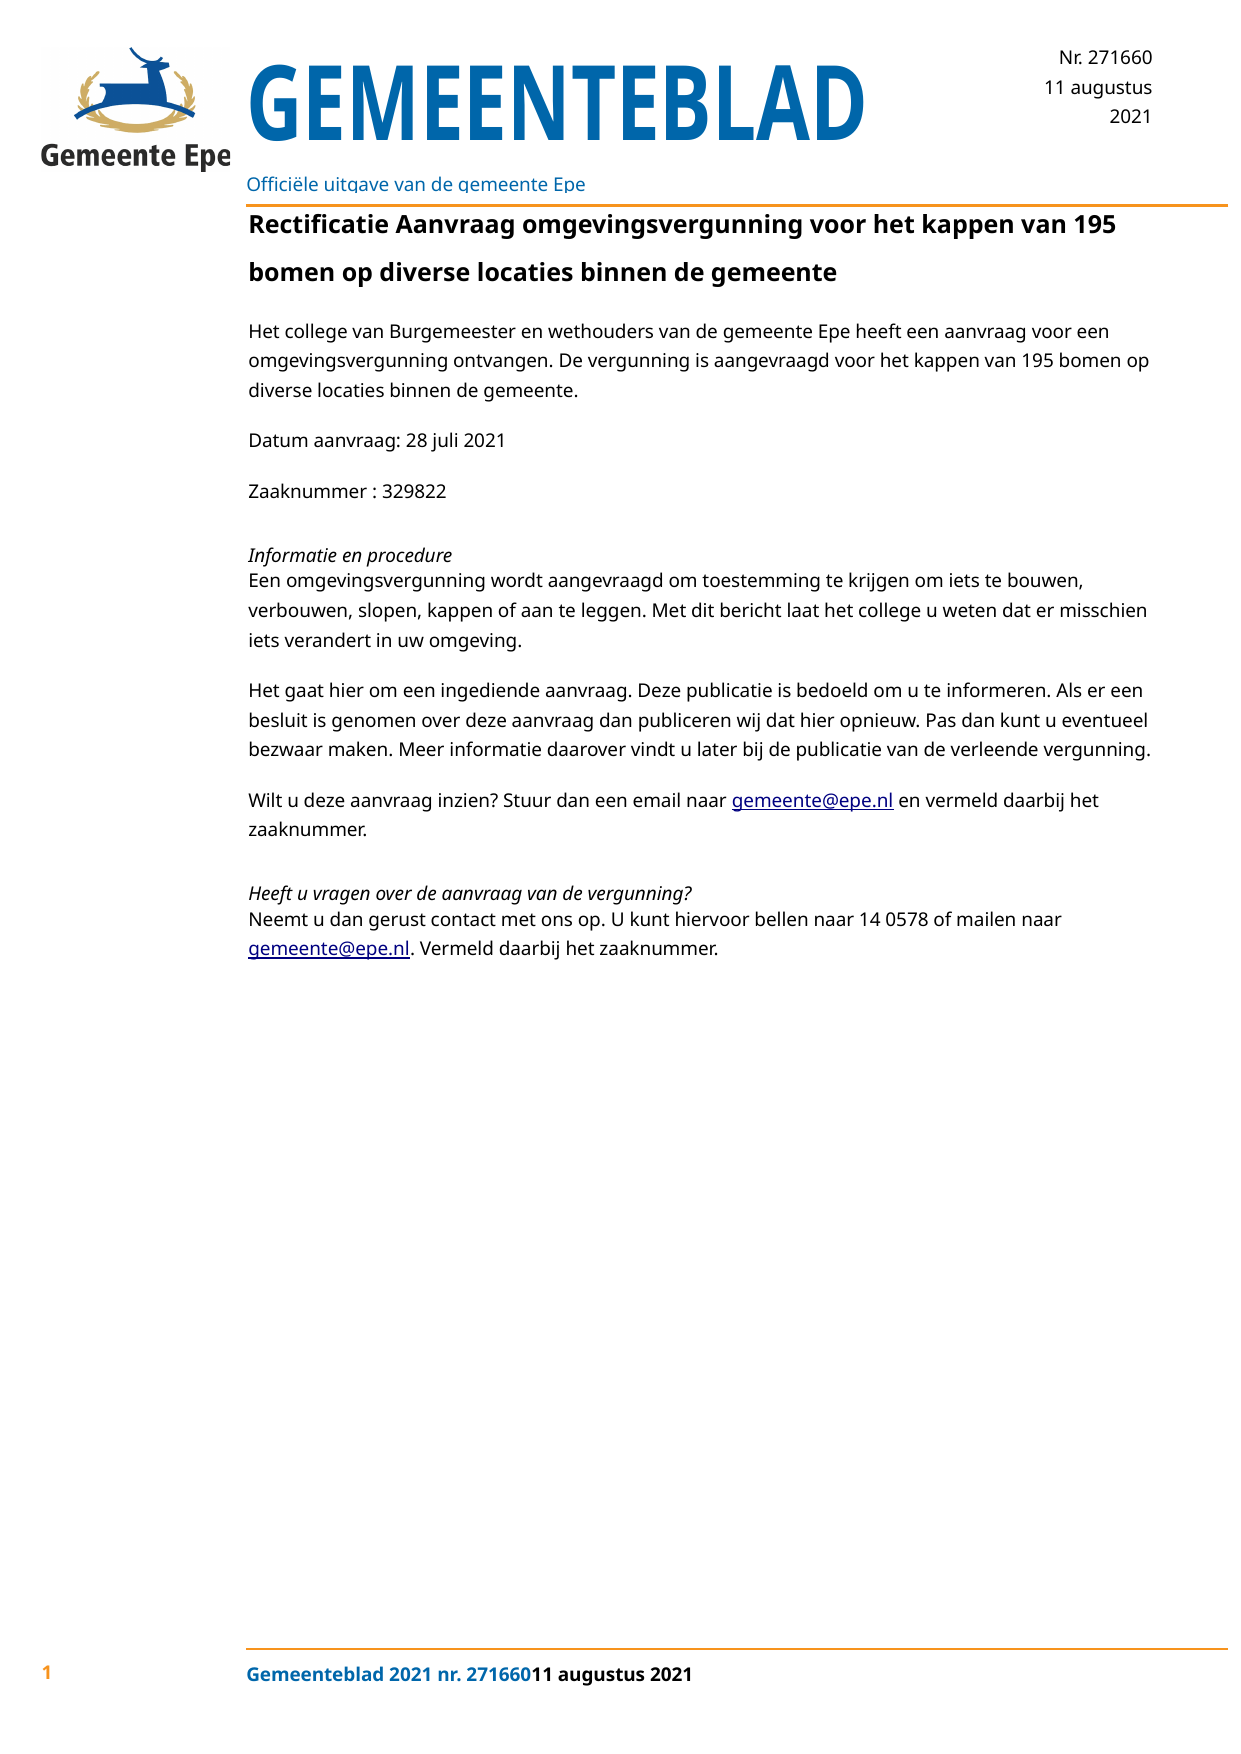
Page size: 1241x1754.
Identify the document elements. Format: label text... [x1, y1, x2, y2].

text Zaaknummer : 329822 [248, 478, 1152, 504]
text Heeft u vragen over de aanvraag van de vergunning? [248, 880, 1152, 906]
text Wilt u deze aanvraag inzien? Stuur dan een email naar gemeente@epe.nl en vermeld daarbij het zaaknummer. [248, 787, 1152, 842]
text Het gaat hier om een ingediende aanvraag. Deze publicatie is bedoeld om u te informeren. Als er een besluit is genomen over deze aanvraag dan publiceren wij dat hier opnieuw. Pas dan kunt u eventueel bezwaar maken. Meer informatie daarover vindt u later bij de publicatie van de verleende vergunning. [248, 677, 1152, 762]
text Rectificatie Aanvraag omgevingsvergunning voor het kappen van 195 bomen op diverse locaties binnen de gemeente [248, 207, 1152, 288]
text Neemt u dan gerust contact met ons op. U kunt hiervoor bellen naar 14 0578 of mailen naar gemeente@epe.nl. Vermeld daarbij het zaaknummer. [248, 906, 1152, 961]
picture [41, 47, 231, 172]
text Het college van Burgemeester en wethouders van de gemeente Epe heeft een aanvraag voor een omgevingsvergunning ontvangen. De vergunning is aangevraagd voor het kappen van 195 bomen op diverse locaties binnen de gemeente. [248, 318, 1152, 403]
text Informatie en procedure [248, 542, 1152, 568]
text Datum aanvraag: 28 juli 2021 [248, 427, 1152, 453]
text Een omgevingsvergunning wordt aangevraagd om toestemming te krijgen om iets te bouwen, verbouwen, slopen, kappen of aan te leggen. Met dit bericht laat het college u weten dat er misschien iets verandert in uw omgeving. [248, 568, 1152, 652]
